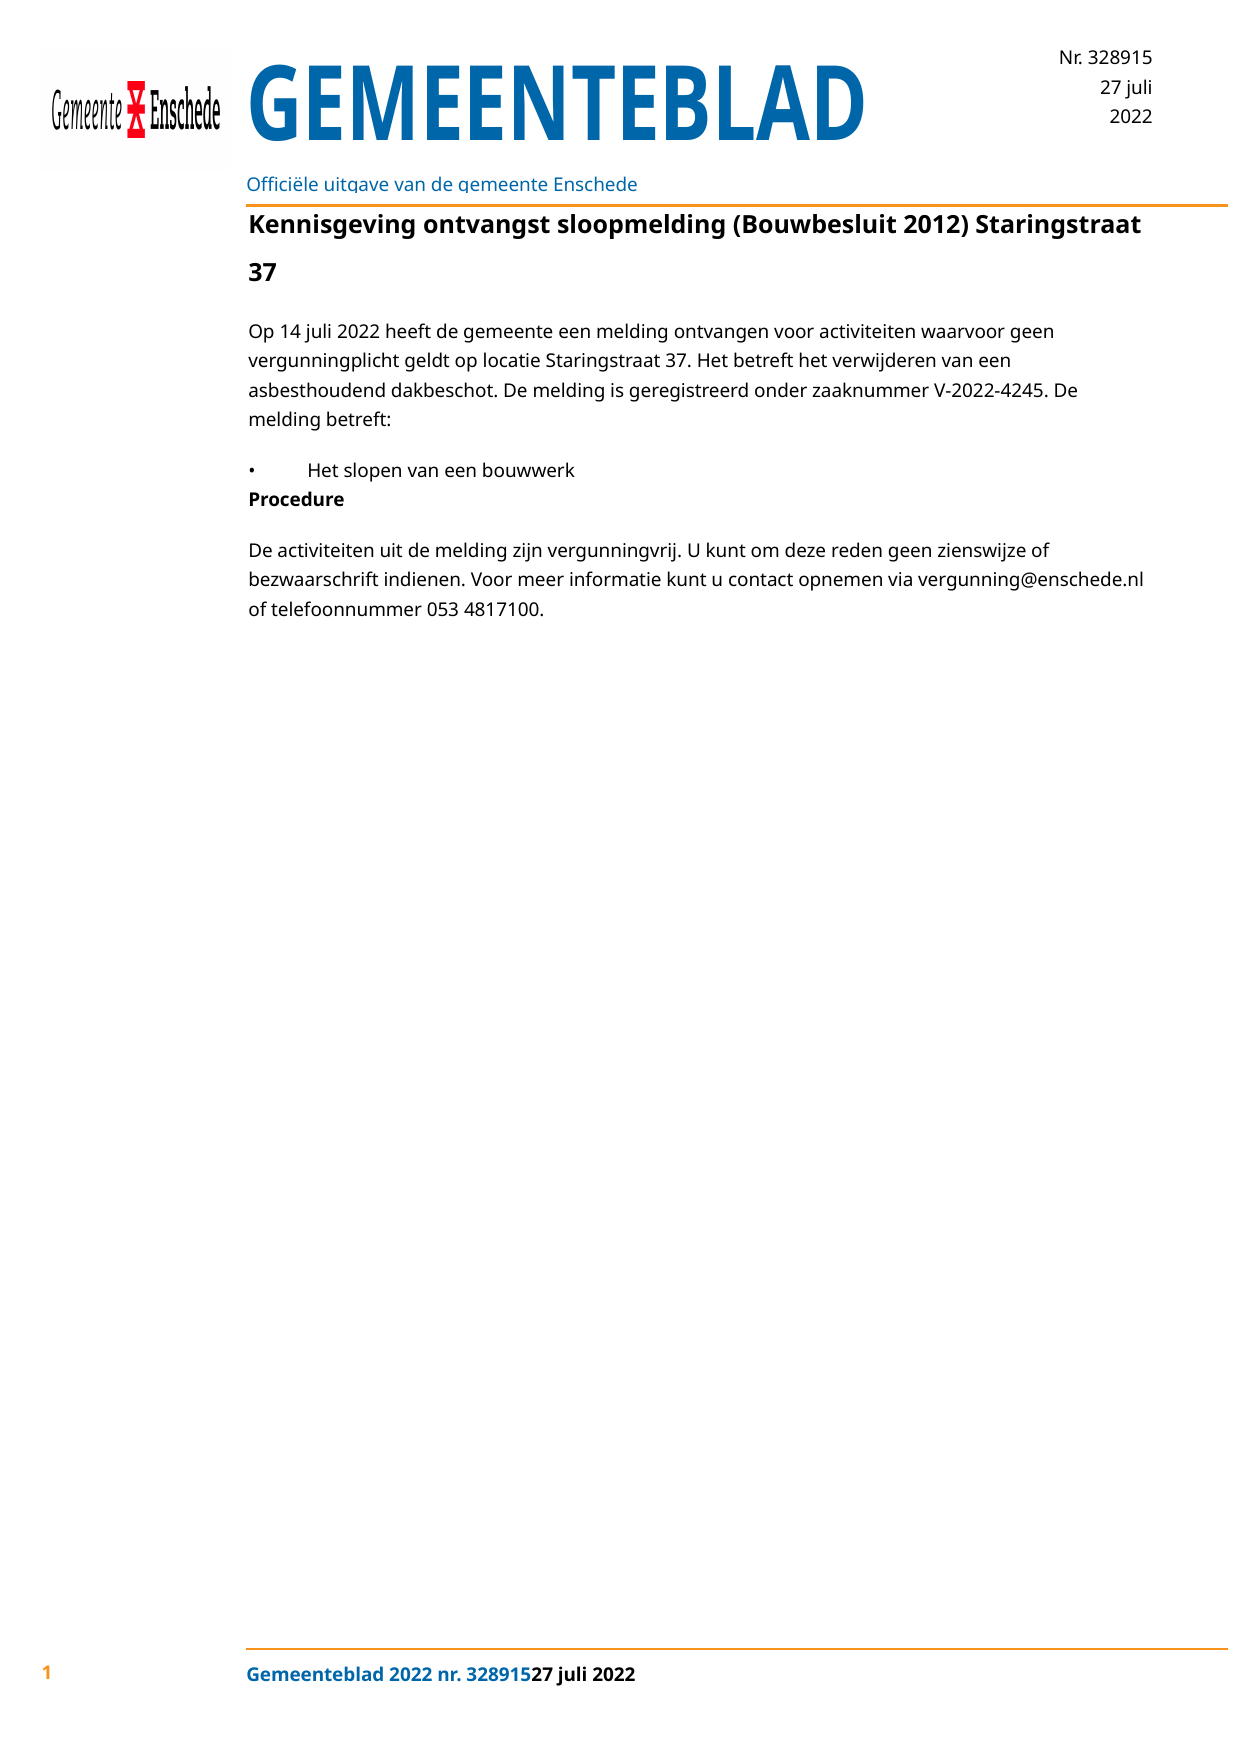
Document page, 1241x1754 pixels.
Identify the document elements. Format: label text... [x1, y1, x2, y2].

text Procedure [248, 487, 1152, 512]
picture [41, 47, 231, 172]
text De activiteiten uit de melding zijn vergunningvrij. U kunt om deze reden geen zienswijze of bezwaarschrift indienen. Voor meer informatie kunt u contact opnemen via vergunning@enschede.nl of telefoonnummer 053 4817100. [248, 537, 1152, 622]
text Kennisgeving ontvangst sloopmelding (Bouwbesluit 2012) Staringstraat 37 [248, 207, 1152, 288]
text Op 14 juli 2022 heeft de gemeente een melding ontvangen voor activiteiten waarvoor geen vergunningplicht geldt op locatie Staringstraat 37. Het betreft het verwijderen van een asbesthoudend dakbeschot. De melding is geregistreerd onder zaaknummer V-2022-4245. De melding betreft: [248, 318, 1152, 432]
list Het slopen van een bouwwerk [248, 457, 1152, 483]
